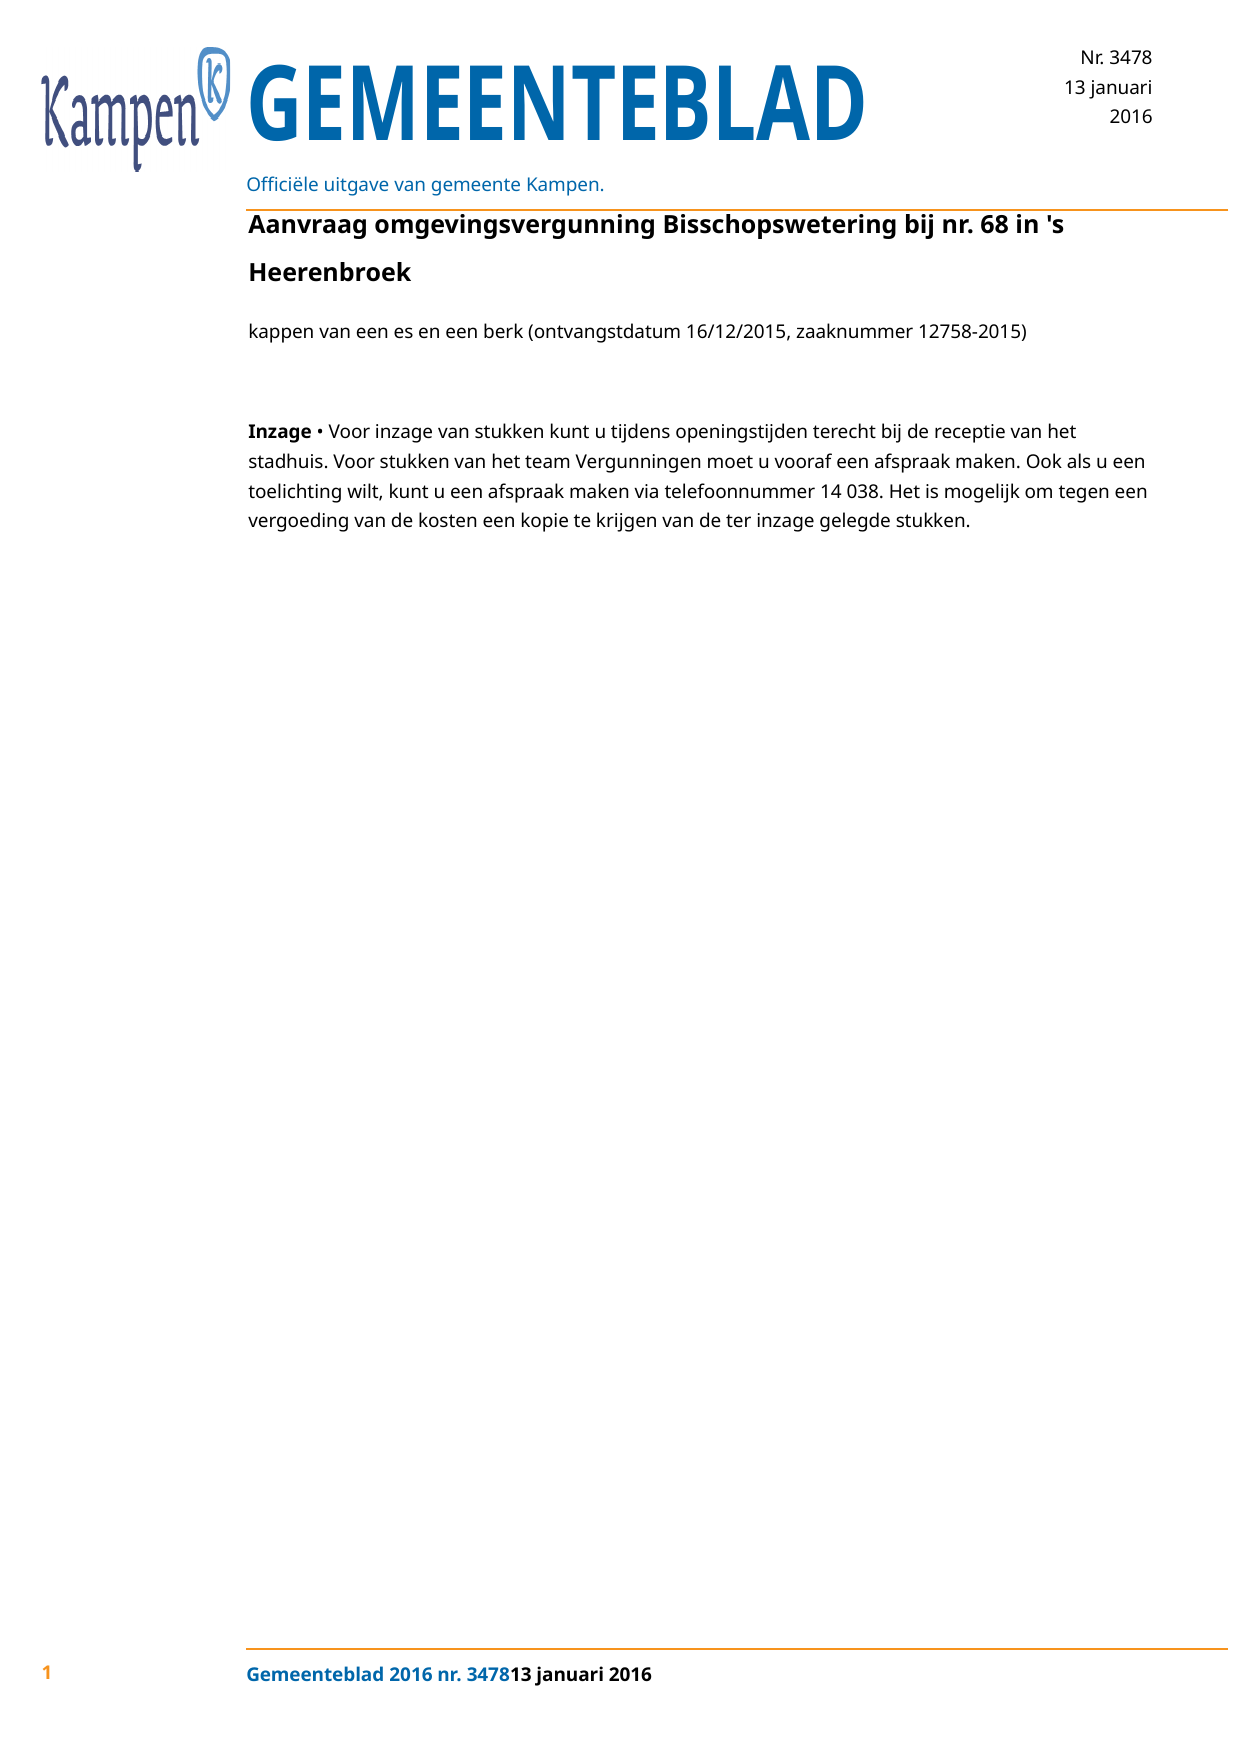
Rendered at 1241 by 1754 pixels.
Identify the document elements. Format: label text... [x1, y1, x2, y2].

text kappen van een es en een berk (ontvangstdatum 16/12/2015, zaaknummer 12758-2015) [248, 318, 1152, 344]
text Inzage • Voor inzage van stukken kunt u tijdens openingstijden terecht bij de receptie van het stadhuis. Voor stukken van het team Vergunningen moet u vooraf een afspraak maken. Ook als u een toelichting wilt, kunt u een afspraak maken via telefoonnummer 14 038. Het is mogelijk om tegen een vergoeding van de kosten een kopie te krijgen van de ter inzage gelegde stukken. [248, 419, 1152, 533]
picture [41, 47, 231, 172]
text Aanvraag omgevingsvergunning Bisschopswetering bij nr. 68 in 's Heerenbroek [248, 211, 1152, 288]
